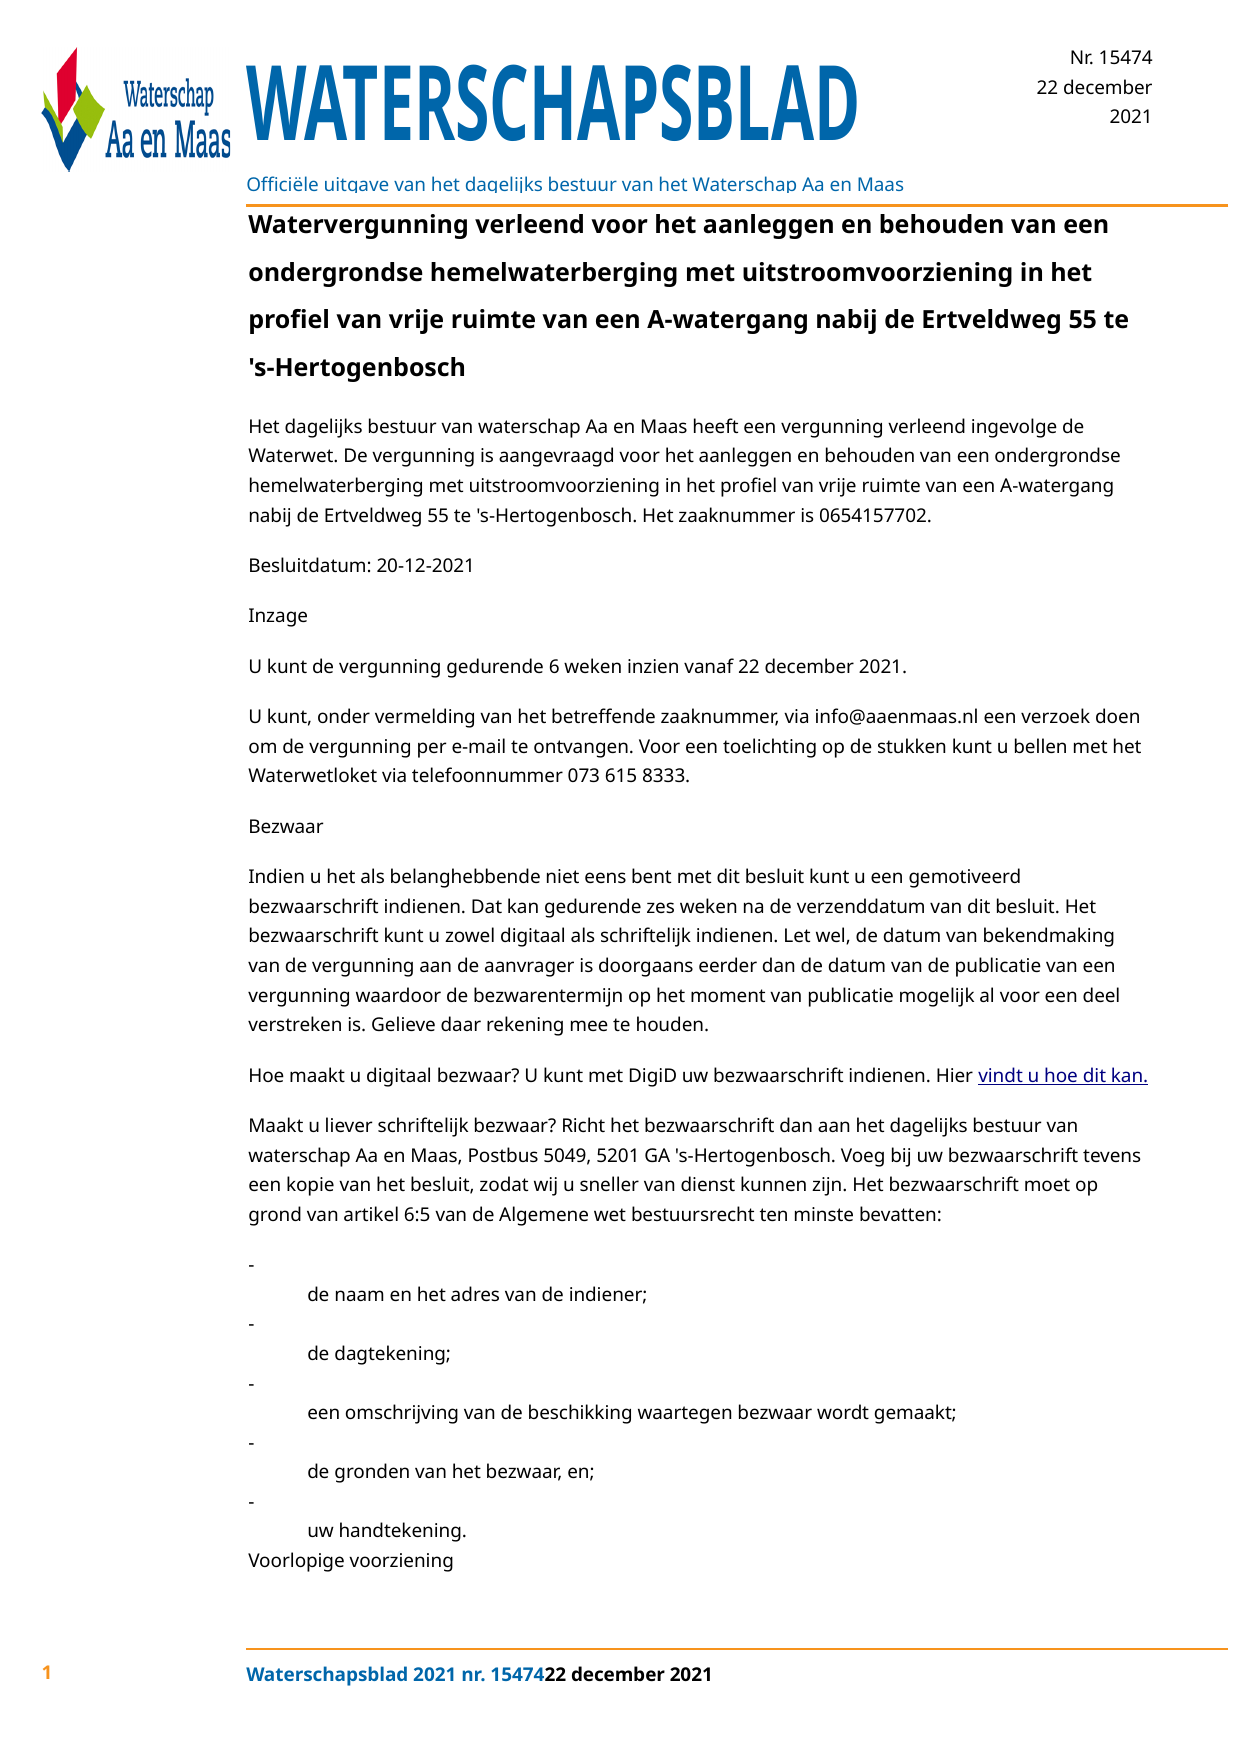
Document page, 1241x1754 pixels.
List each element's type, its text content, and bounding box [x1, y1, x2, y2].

list de naam en het adres van de indiener; [248, 1281, 1152, 1307]
list een omschrijving van de beschikking waartegen bezwaar wordt gemaakt; [248, 1399, 1152, 1425]
text Hoe maakt u digitaal bezwaar? U kunt met DigiD uw bezwaarschrift indienen. Hier vindt u hoe dit kan. [248, 1062, 1152, 1088]
text Maakt u liever schriftelijk bezwaar? Richt het bezwaarschrift dan aan het dagelijks bestuur van waterschap Aa en Maas, Postbus 5049, 5201 GA 's-Hertogenbosch. Voeg bij uw bezwaarschrift tevens een kopie van het besluit, zodat wij u sneller van dienst kunnen zijn. Het bezwaarschrift moet op grond van artikel 6:5 van de Algemene wet bestuursrecht ten minste bevatten: [248, 1112, 1152, 1227]
picture [41, 47, 231, 172]
list de gronden van het bezwaar, en; [248, 1458, 1152, 1484]
text Watervergunning verleend voor het aanleggen en behouden van een ondergrondse hemelwaterberging met uitstroomvoorziening in het profiel van vrije ruimte van een A-watergang nabij de Ertveldweg 55 te 's-Hertogenbosch [248, 207, 1152, 384]
text Het dagelijks bestuur van waterschap Aa en Maas heeft een vergunning verleend ingevolge de Waterwet. De vergunning is aangevraagd voor het aanleggen en behouden van een ondergrondse hemelwaterberging met uitstroomvoorziening in het profiel van vrije ruimte van een A-watergang nabij de Ertveldweg 55 te 's-Hertogenbosch. Het zaaknummer is 0654157702. [248, 413, 1152, 528]
text Indien u het als belanghebbende niet eens bent met dit besluit kunt u een gemotiveerd bezwaarschrift indienen. Dat kan gedurende zes weken na de verzenddatum van dit besluit. Het bezwaarschrift kunt u zowel digitaal als schriftelijk indienen. Let wel, de datum van bekendmaking van de vergunning aan de aanvrager is doorgaans eerder dan de datum van de publicatie van een vergunning waardoor de bezwarentermijn op het moment van publicatie mogelijk al voor een deel verstreken is. Gelieve daar rekening mee te houden. [248, 863, 1152, 1037]
list de dagtekening; [248, 1340, 1152, 1366]
text U kunt de vergunning gedurende 6 weken inzien vanaf 22 december 2021. [248, 653, 1152, 679]
text Besluitdatum: 20-12-2021 [248, 552, 1152, 578]
text Bezwaar [248, 813, 1152, 839]
text U kunt, onder vermelding van het betreffende zaaknummer, via info@aaenmaas.nl een verzoek doen om de vergunning per e-mail te ontvangen. Voor een toelichting op de stukken kunt u bellen met het Waterwetloket via telefoonnummer 073 615 8333. [248, 703, 1152, 788]
text Voorlopige voorziening [248, 1547, 1152, 1573]
list uw handtekening. [248, 1518, 1152, 1543]
text Inzage [248, 603, 1152, 628]
